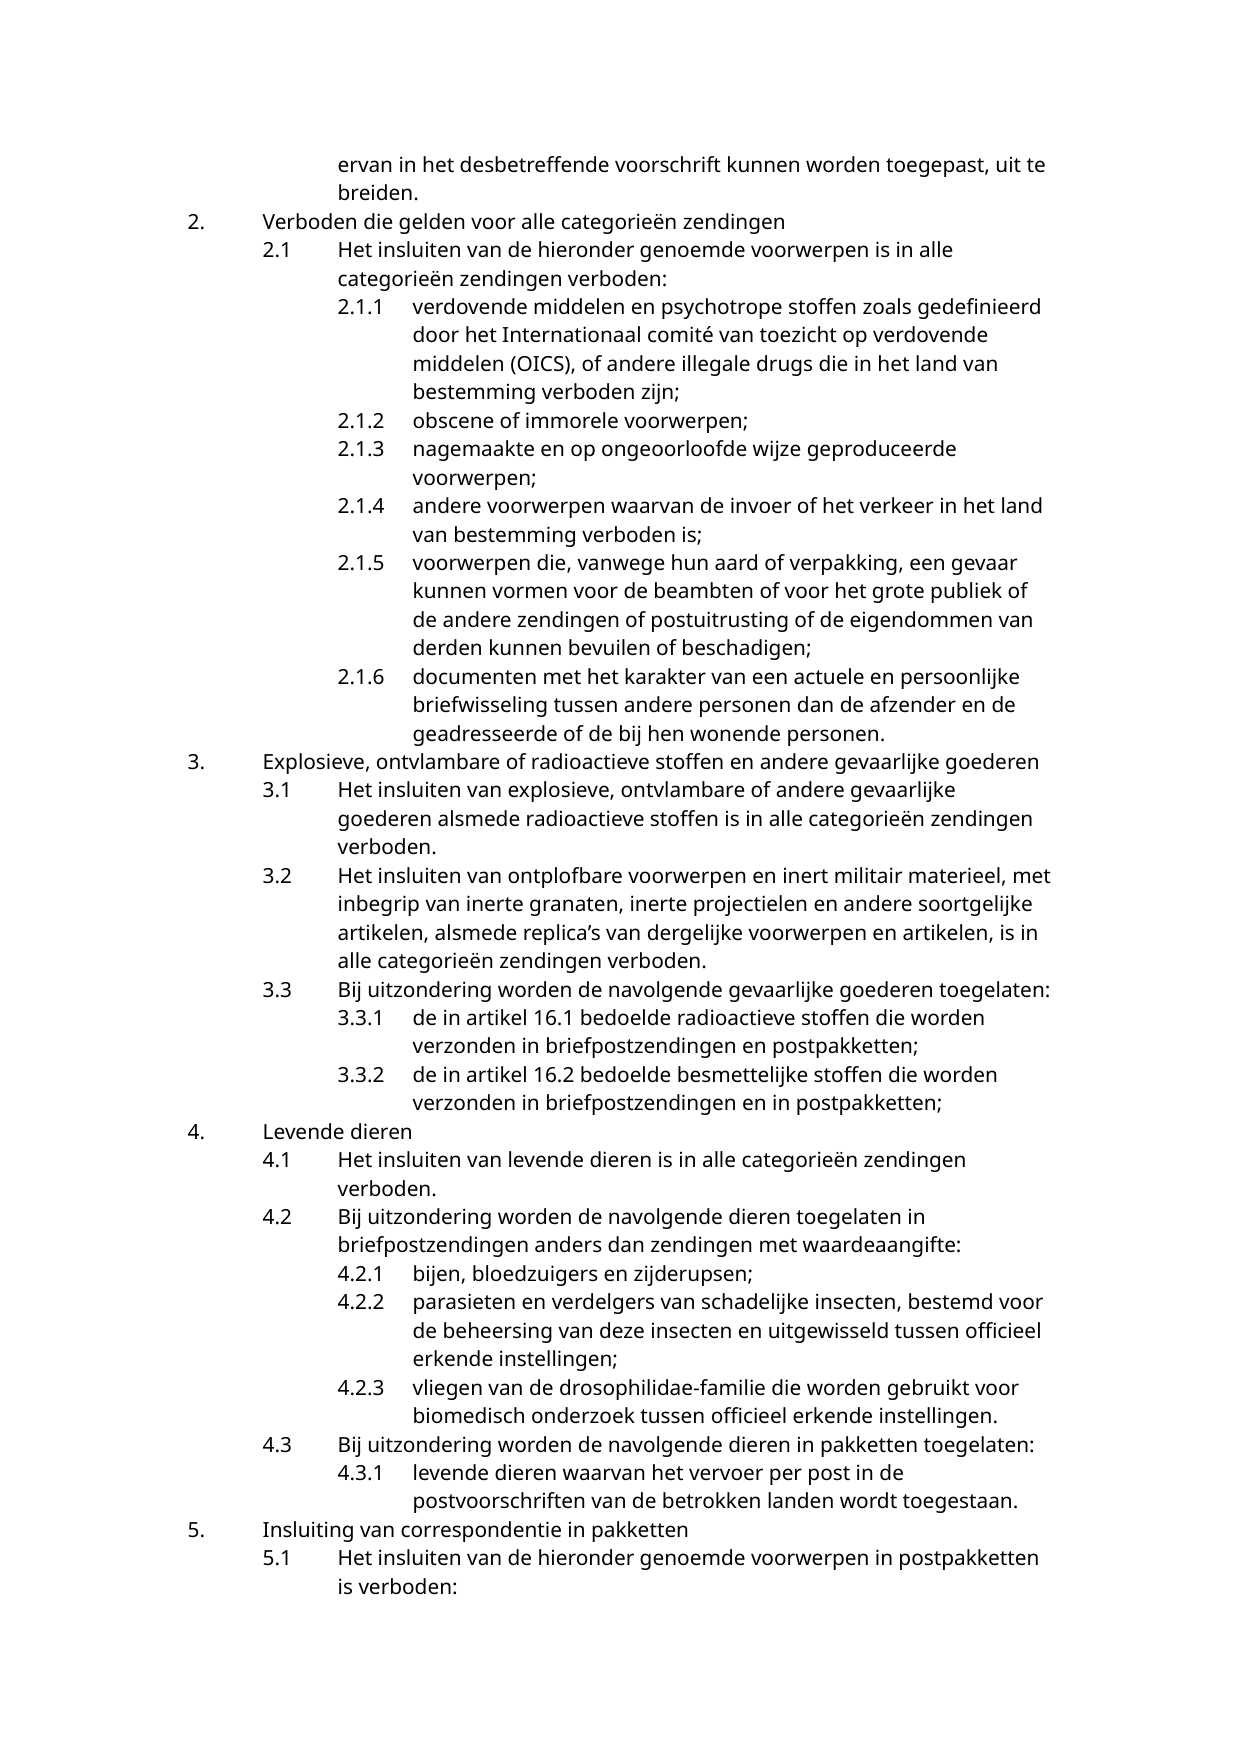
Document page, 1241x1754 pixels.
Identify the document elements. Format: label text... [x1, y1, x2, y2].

list Bij uitzondering worden de navolgende gevaarlijke goederen toegelaten: [262, 975, 1053, 1003]
list vliegen van de drosophilidae-familie die worden gebruikt voor biomedisch onderzoek tussen officieel erkende instellingen. [337, 1373, 1053, 1430]
list Insluiting van correspondentie in pakketten [187, 1515, 1053, 1543]
list andere voorwerpen waarvan de invoer of het verkeer in het land van bestemming verboden is; [337, 491, 1053, 548]
list Het insluiten van explosieve, ontvlambare of andere gevaarlijke goederen alsmede radioactieve stoffen is in alle categorieën zendingen verboden. [262, 776, 1053, 861]
list ervan in het desbetreffende voorschrift kunnen worden toegepast, uit te breiden. [262, 150, 1053, 207]
list voorwerpen die, vanwege hun aard of verpakking, een gevaar kunnen vormen voor de beambten of voor het grote publiek of de andere zendingen of postuitrusting of de eigendommen van derden kunnen bevuilen of beschadigen; [337, 548, 1053, 662]
list bijen, bloedzuigers en zijderupsen; [337, 1259, 1053, 1287]
list parasieten en verdelgers van schadelijke insecten, bestemd voor de beheersing van deze insecten en uitgewisseld tussen officieel erkende instellingen; [337, 1287, 1053, 1373]
list Levende dieren [187, 1117, 1053, 1145]
list nagemaakte en op ongeoorloofde wijze geproduceerde voorwerpen; [337, 434, 1053, 491]
list de in artikel 16.1 bedoelde radioactieve stoffen die worden verzonden in briefpostzendingen en postpakketten; [337, 1003, 1053, 1060]
list Het insluiten van de hieronder genoemde voorwerpen is in alle categorieën zendingen verboden: [262, 235, 1053, 292]
list de in artikel 16.2 bedoelde besmettelijke stoffen die worden verzonden in briefpostzendingen en in postpakketten; [337, 1060, 1053, 1117]
list Bij uitzondering worden de navolgende dieren toegelaten in briefpostzendingen anders dan zendingen met waardeaangifte: [262, 1202, 1053, 1259]
list documenten met het karakter van een actuele en persoonlijke briefwisseling tussen andere personen dan de afzender en de geadresseerde of de bij hen wonende personen. [337, 662, 1053, 747]
list Het insluiten van levende dieren is in alle categorieën zendingen verboden. [262, 1145, 1053, 1202]
list Het insluiten van de hieronder genoemde voorwerpen in postpakketten is verboden: [262, 1543, 1053, 1600]
list Het insluiten van ontplofbare voorwerpen en inert militair materieel, met inbegrip van inerte granaten, inerte projectielen en andere soortgelijke artikelen, alsmede replica’s van dergelijke voorwerpen en artikelen, is in alle categorieën zendingen verboden. [262, 861, 1053, 975]
list Explosieve, ontvlambare of radioactieve stoffen en andere gevaarlijke goederen [187, 747, 1053, 776]
list verdovende middelen en psychotrope stoffen zoals gedefinieerd door het Internationaal comité van toezicht op verdovende middelen (OICS), of andere illegale drugs die in het land van bestemming verboden zijn; [337, 292, 1053, 406]
list obscene of immorele voorwerpen; [337, 406, 1053, 434]
list Verboden die gelden voor alle categorieën zendingen [187, 207, 1053, 235]
list Bij uitzondering worden de navolgende dieren in pakketten toegelaten: [262, 1430, 1053, 1458]
list levende dieren waarvan het vervoer per post in de postvoorschriften van de betrokken landen wordt toegestaan. [337, 1458, 1053, 1515]
